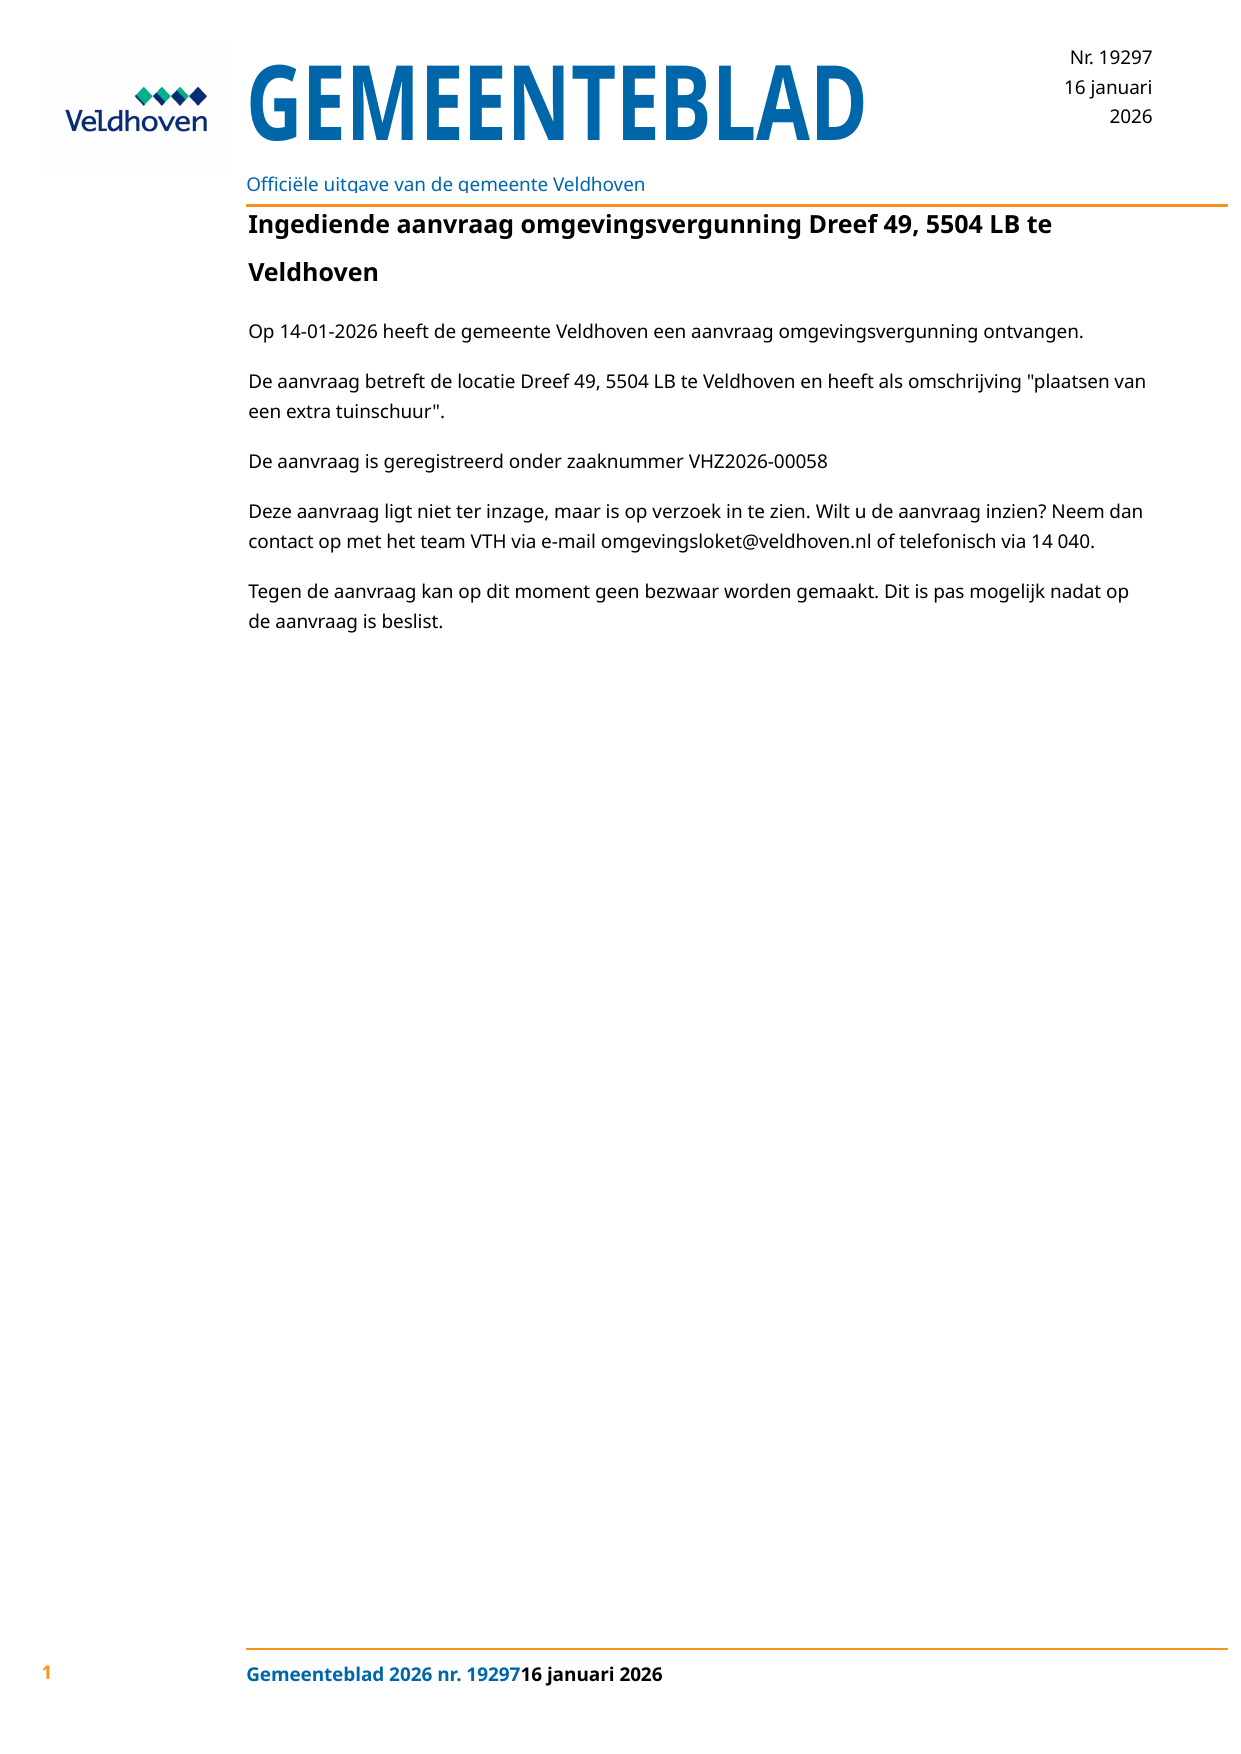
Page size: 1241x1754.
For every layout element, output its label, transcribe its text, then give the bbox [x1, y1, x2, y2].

text Tegen de aanvraag kan op dit moment geen bezwaar worden gemaakt. Dit is pas mogelijk nadat op de aanvraag is beslist. [248, 579, 1152, 634]
text De aanvraag is geregistreerd onder zaaknummer VHZ2026-00058 [248, 448, 1152, 474]
text De aanvraag betreft de locatie Dreef 49, 5504 LB te Veldhoven en heeft als omschrijving "plaatsen van een extra tuinschuur". [248, 368, 1152, 424]
picture [41, 47, 231, 172]
text Ingediende aanvraag omgevingsvergunning Dreef 49, 5504 LB te Veldhoven [248, 207, 1152, 288]
text Op 14-01-2026 heeft de gemeente Veldhoven een aanvraag omgevingsvergunning ontvangen. [248, 318, 1152, 344]
text Deze aanvraag ligt niet ter inzage, maar is op verzoek in te zien. Wilt u de aanvraag inzien? Neem dan contact op met het team VTH via e-mail omgevingsloket@veldhoven.nl of telefonisch via 14 040. [248, 499, 1152, 554]
